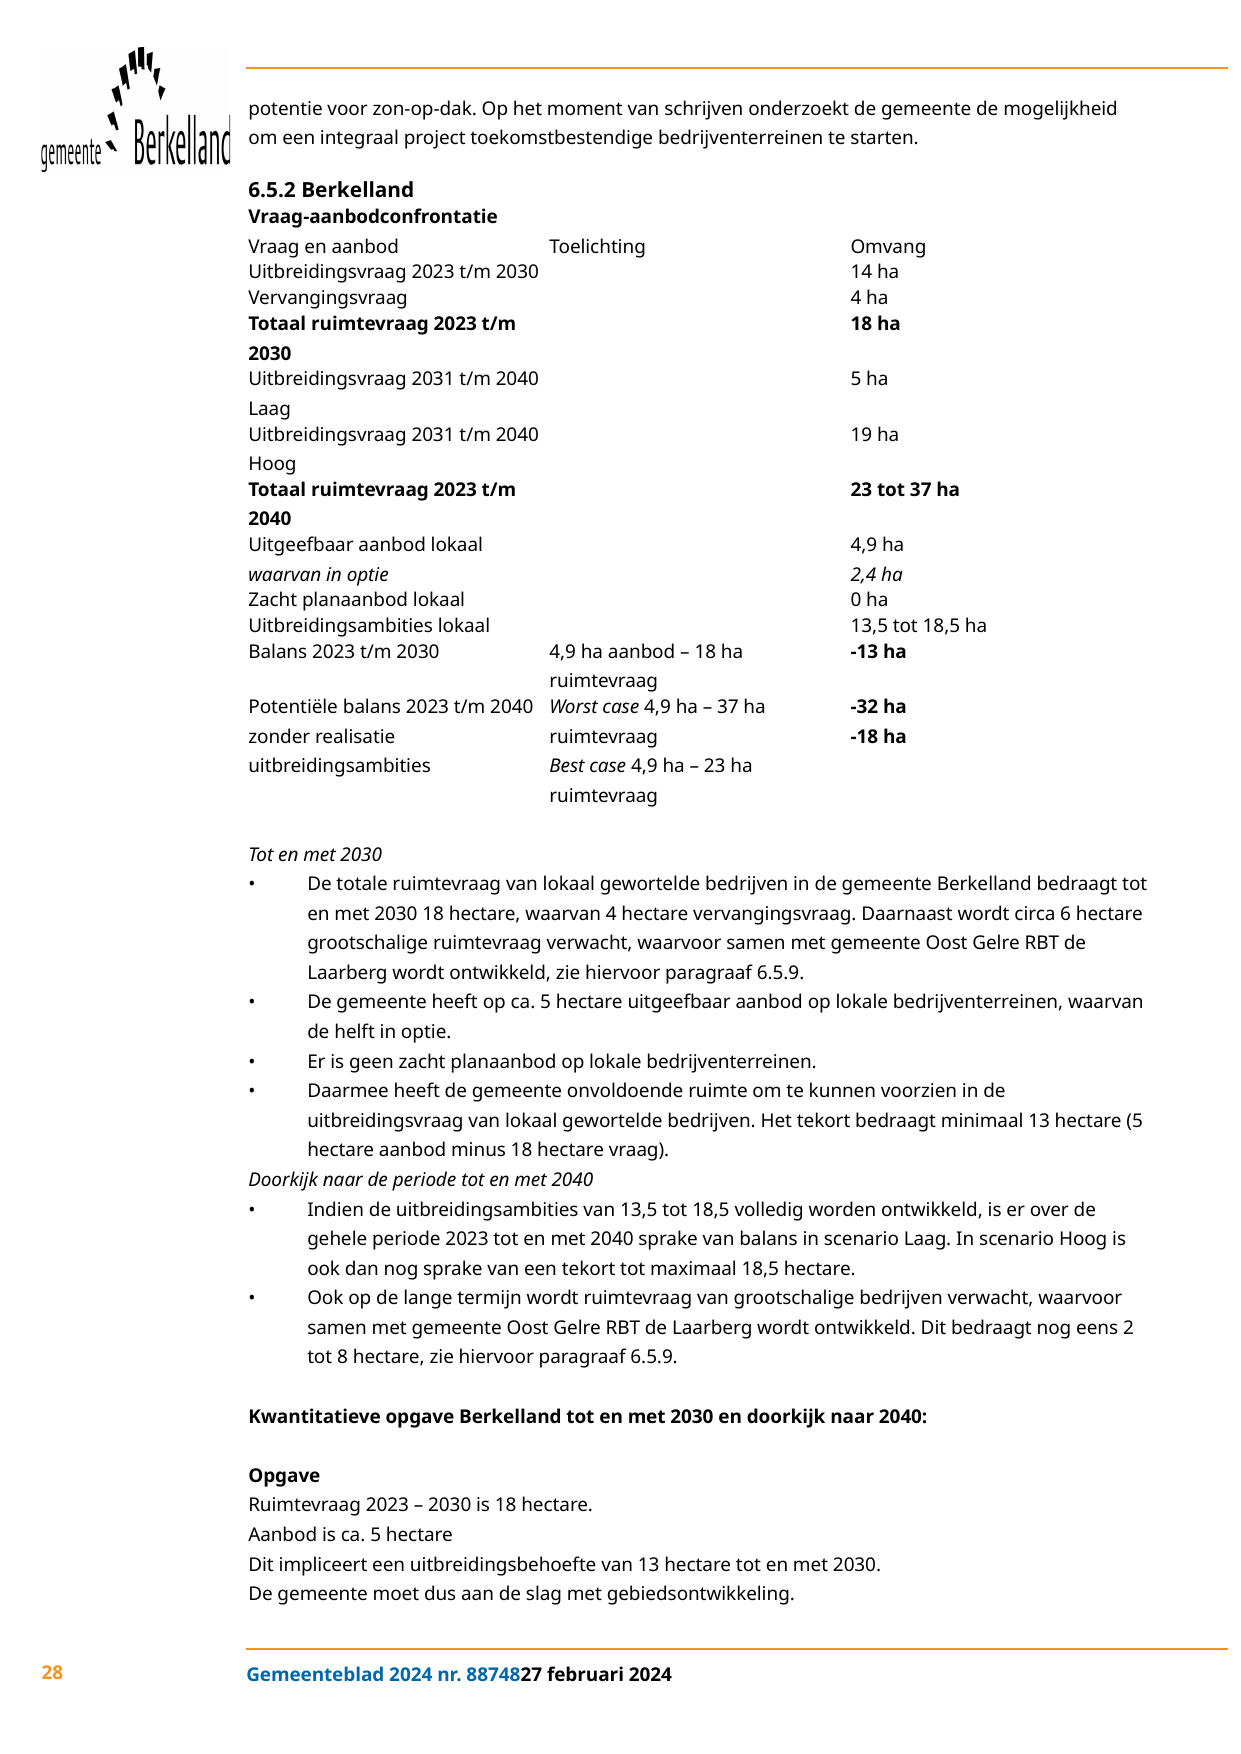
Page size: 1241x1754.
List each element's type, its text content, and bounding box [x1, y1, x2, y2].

table_cell 4,9 ha 2,4 ha [850, 531, 1152, 587]
text Doorkijk naar de periode tot en met 2040 [248, 1166, 1152, 1192]
table_cell Worst case 4,9 ha – 37 ha ruimtevraag Best case 4,9 ha – 23 ha ruimtevraag [549, 694, 850, 808]
table_cell [549, 531, 850, 587]
table_cell 23 tot 37 ha [850, 476, 1152, 531]
list De gemeente heeft op ca. 5 hectare uitgeefbaar aanbod op lokale bedrijventerreinen, waarvan de helft in optie. [248, 989, 1152, 1044]
table_cell Vervangingsvraag [248, 284, 549, 310]
table_cell Balans 2023 t/m 2030 [248, 638, 549, 693]
list Er is geen zacht planaanbod op lokale bedrijventerreinen. [248, 1048, 1152, 1073]
table_cell [549, 587, 850, 612]
table_header Kwantitatieve opgave Berkelland tot en met 2030 en doorkijk naar 2040: Opgave Ruimtevraag 2023 – 2030 is 18 hectare. Aanbod is ca. 5 hectare Dit impliceert een uitbreidingsbehoefte van 13 hectare tot en met 2030. De gemeente moet dus aan de slag met gebiedsontwikkeling. [248, 1403, 1152, 1606]
text Vraag-aanbodconfrontatie [248, 203, 1152, 229]
list Ook op de lange termijn wordt ruimtevraag van grootschalige bedrijven verwacht, waarvoor samen met gemeente Oost Gelre RBT de Laarberg wordt ontwikkeld. Dit bedraagt nog eens 2 tot 8 hectare, zie hiervoor paragraaf 6.5.9. [248, 1284, 1152, 1369]
table_cell 4 ha [850, 284, 1152, 310]
table_cell 0 ha [850, 587, 1152, 612]
table_cell -13 ha [850, 638, 1152, 693]
table_cell Uitbreidingsambities lokaal [248, 613, 549, 638]
table_cell [549, 259, 850, 284]
text Tot en met 2030 [248, 841, 1152, 866]
table_cell 5 ha [850, 365, 1152, 421]
table_cell 19 ha [850, 421, 1152, 476]
text potentie voor zon-op-dak. Op het moment van schrijven onderzoekt de gemeente de mogelijkheid om een integraal project toekomstbestendige bedrijventerreinen te starten. [248, 95, 1152, 150]
table_cell [549, 310, 850, 365]
table_cell Zacht planaanbod lokaal [248, 587, 549, 612]
picture [41, 47, 231, 172]
list Daarmee heeft de gemeente onvoldoende ruimte om te kunnen voorzien in de uitbreidingsvraag van lokaal gewortelde bedrijven. Het tekort bedraagt minimaal 13 hectare (5 hectare aanbod minus 18 hectare vraag). [248, 1077, 1152, 1162]
table_cell [549, 613, 850, 638]
table_cell Uitbreidingsvraag 2023 t/m 2030 [248, 259, 549, 284]
table_cell [549, 284, 850, 310]
table_cell 18 ha [850, 310, 1152, 365]
table_cell Uitbreidingsvraag 2031 t/m 2040 Laag [248, 365, 549, 421]
table_cell Uitgeefbaar aanbod lokaal waarvan in optie [248, 531, 549, 587]
list Indien de uitbreidingsambities van 13,5 tot 18,5 volledig worden ontwikkeld, is er over de gehele periode 2023 tot en met 2040 sprake van balans in scenario Laag. In scenario Hoog is ook dan nog sprake van een tekort tot maximaal 18,5 hectare. [248, 1196, 1152, 1281]
table_cell 13,5 tot 18,5 ha [850, 613, 1152, 638]
table_cell [549, 476, 850, 531]
table_header Toelichting [549, 233, 850, 259]
table_cell -32 ha -18 ha [850, 694, 1152, 808]
table_cell [549, 365, 850, 421]
table_header Vraag en aanbod [248, 233, 549, 259]
table_cell [549, 421, 850, 476]
table_cell 4,9 ha aanbod – 18 ha ruimtevraag [549, 638, 850, 693]
table_header Omvang [850, 233, 1152, 259]
list De totale ruimtevraag van lokaal gewortelde bedrijven in de gemeente Berkelland bedraagt tot en met 2030 18 hectare, waarvan 4 hectare vervangingsvraag. Daarnaast wordt circa 6 hectare grootschalige ruimtevraag verwacht, waarvoor samen met gemeente Oost Gelre RBT de Laarberg wordt ontwikkeld, zie hiervoor paragraaf 6.5.9. [248, 870, 1152, 985]
table_cell Potentiële balans 2023 t/m 2040 zonder realisatie uitbreidingsambities [248, 694, 549, 808]
table_cell Uitbreidingsvraag 2031 t/m 2040 Hoog [248, 421, 549, 476]
table_cell 14 ha [850, 259, 1152, 284]
table_cell Totaal ruimtevraag 2023 t/m 2040 [248, 476, 549, 531]
text 6.5.2 Berkelland [248, 175, 1152, 203]
table_cell Totaal ruimtevraag 2023 t/m 2030 [248, 310, 549, 365]
